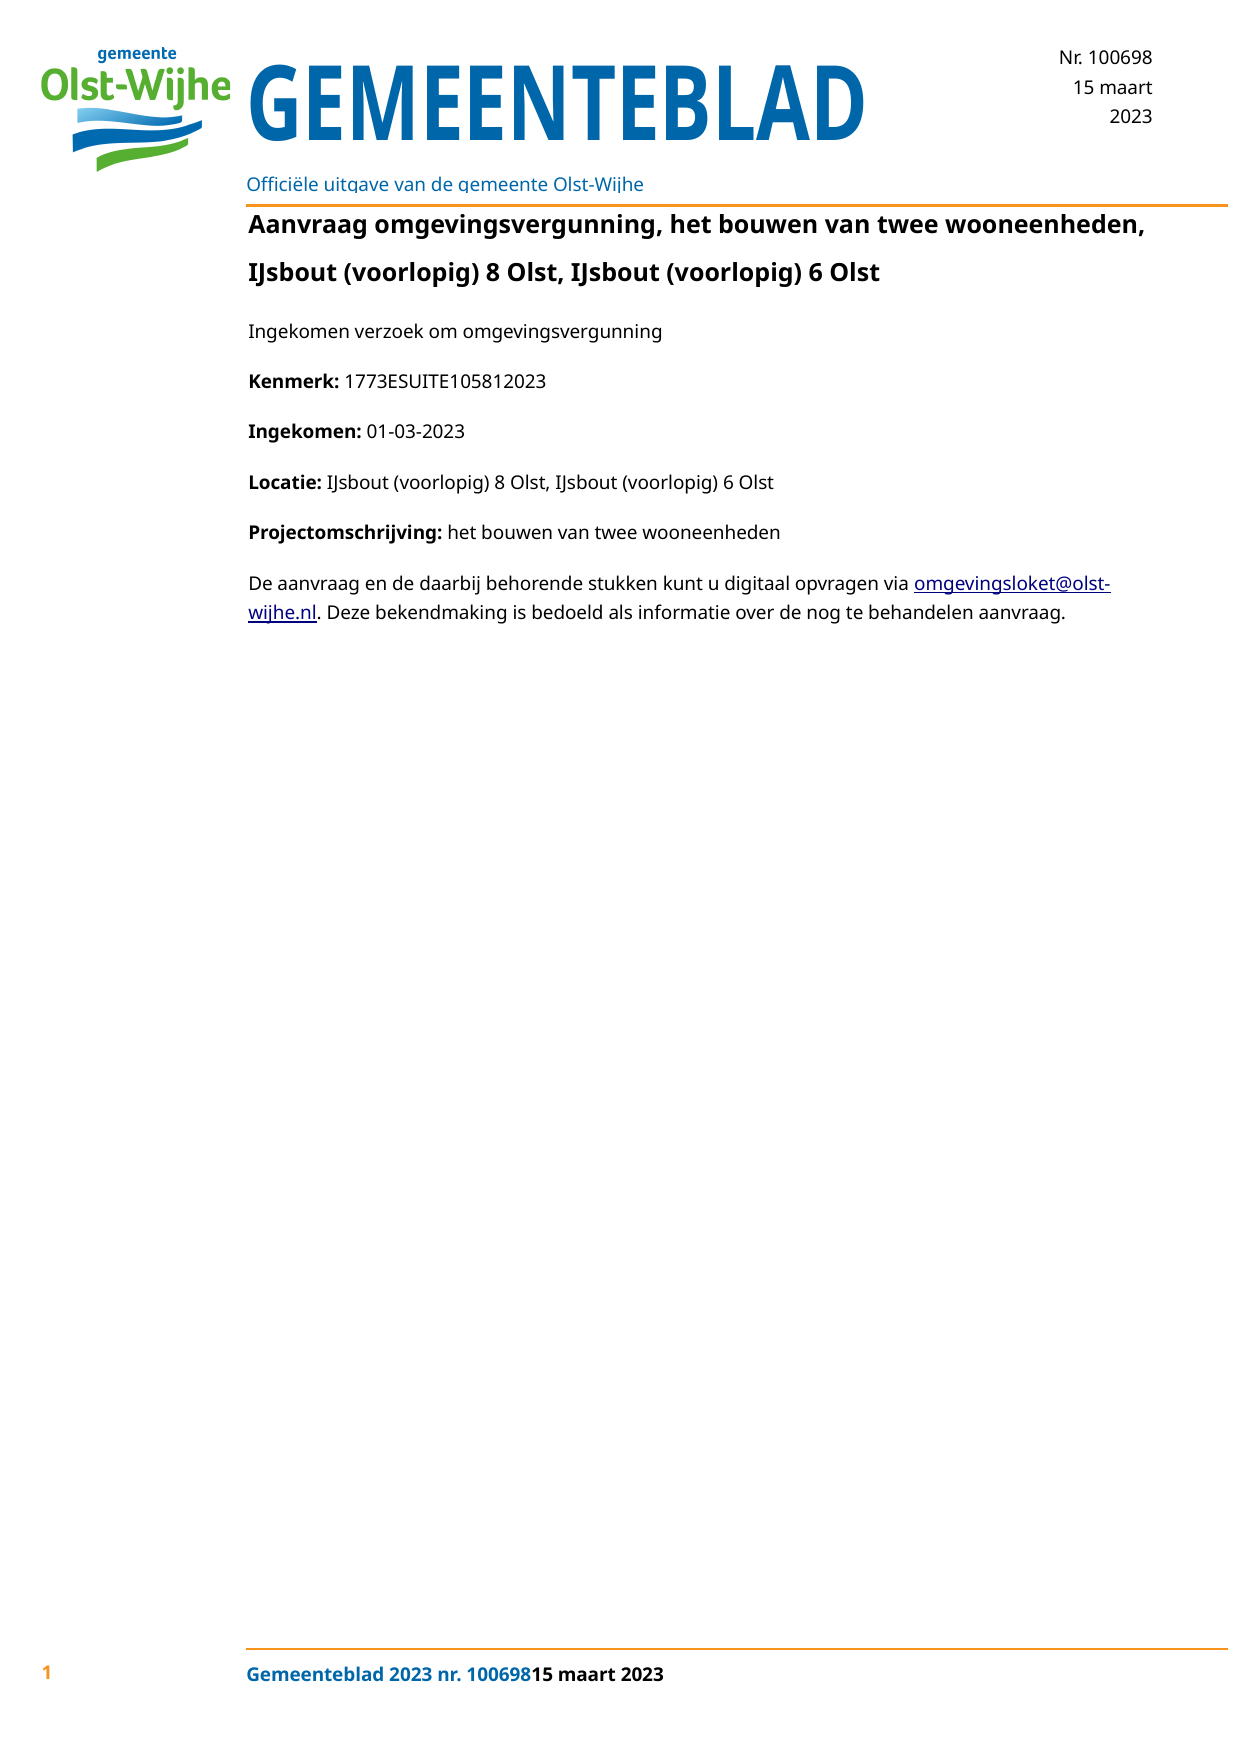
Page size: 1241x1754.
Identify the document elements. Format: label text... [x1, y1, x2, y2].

picture [41, 47, 231, 172]
text De aanvraag en de daarbij behorende stukken kunt u digitaal opvragen via omgevingsloket@olst-wijhe.nl. Deze bekendmaking is bedoeld als informatie over de nog te behandelen aanvraag. [248, 570, 1152, 625]
text Kenmerk: 1773ESUITE105812023 [248, 368, 1152, 394]
text Projectomschrijving: het bouwen van twee wooneenheden [248, 519, 1152, 545]
text Ingekomen verzoek om omgevingsvergunning [248, 318, 1152, 344]
text Ingekomen: 01-03-2023 [248, 419, 1152, 444]
text Locatie: IJsbout (voorlopig) 8 Olst, IJsbout (voorlopig) 6 Olst [248, 469, 1152, 495]
text Aanvraag omgevingsvergunning, het bouwen van twee wooneenheden, IJsbout (voorlopig) 8 Olst, IJsbout (voorlopig) 6 Olst [248, 207, 1152, 288]
